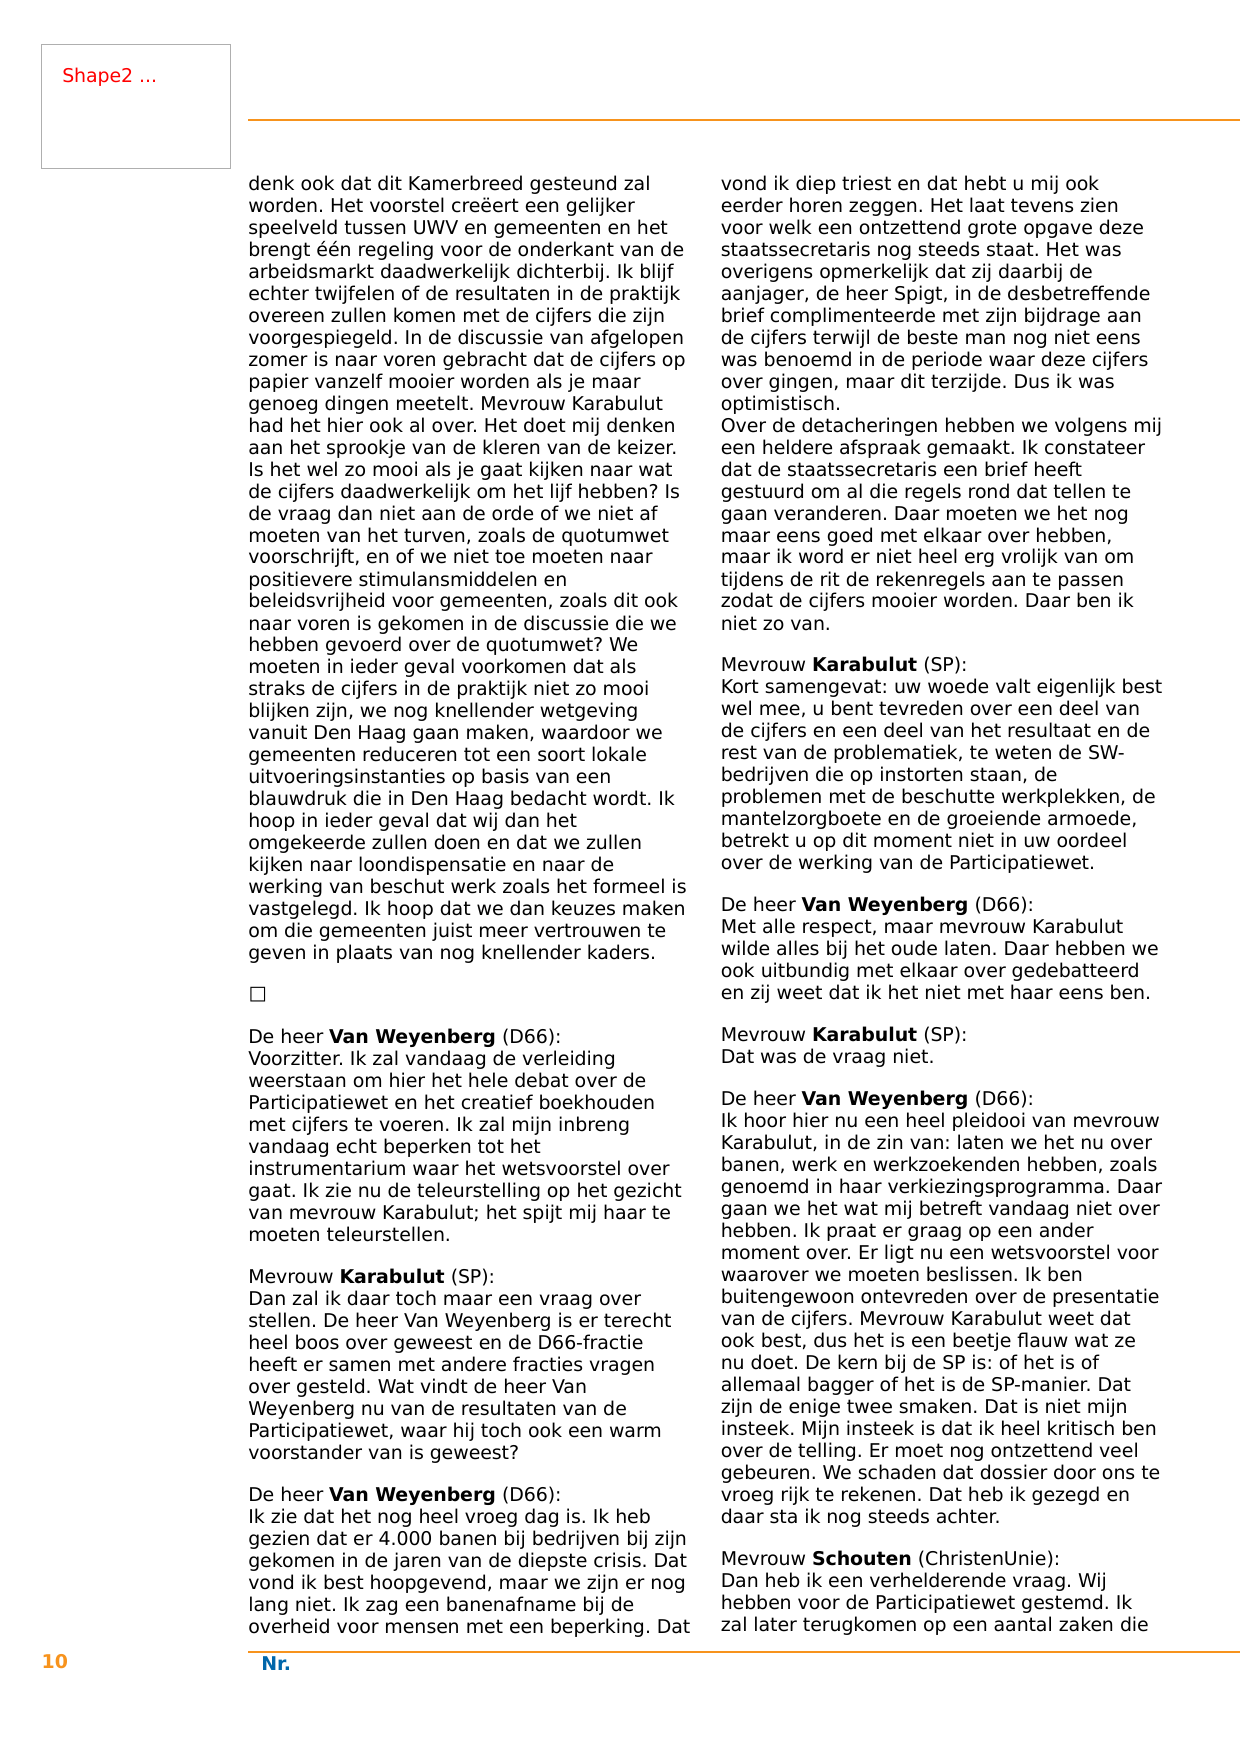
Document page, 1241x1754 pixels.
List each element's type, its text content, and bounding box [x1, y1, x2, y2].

text Mevrouw Karabulut (SP): [721, 1024, 1163, 1046]
text De heer Van Weyenberg (D66): [248, 1484, 691, 1506]
text De heer Van Weyenberg (D66): [721, 1088, 1163, 1110]
text De heer Van Weyenberg (D66): [248, 1026, 691, 1048]
text vond ik diep triest en dat hebt u mij ook eerder horen zeggen. Het laat tevens zien voor welk een ontzettend grote opgave deze staatssecretaris nog steeds staat. Het was overigens opmerkelijk dat zij daarbij de aanjager, de heer Spigt, in de desbetreffende brief complimenteerde met zijn bijdrage aan de cijfers terwijl de beste man nog niet eens was benoemd in de periode waar deze cijfers over gingen, maar dit terzijde. Dus ik was optimistisch. [721, 173, 1163, 414]
text Mevrouw Karabulut (SP): [721, 654, 1163, 676]
text Kort samengevat: uw woede valt eigenlijk best wel mee, u bent tevreden over een deel van de cijfers en een deel van het resultaat en de rest van de problematiek, te weten de SW-bedrijven die op instorten staan, de problemen met de beschutte werkplekken, de mantelzorgboete en de groeiende armoede, betrekt u op dit moment niet in uw oordeel over de werking van de Participatiewet. [721, 676, 1163, 874]
text Met alle respect, maar mevrouw Karabulut wilde alles bij het oude laten. Daar hebben we ook uitbundig met elkaar over gedebatteerd en zij weet dat ik het niet met haar eens ben. [721, 916, 1163, 1004]
text Ik hoor hier nu een heel pleidooi van mevrouw Karabulut, in de zin van: laten we het nu over banen, werk en werkzoekenden hebben, zoals genoemd in haar verkiezingsprogramma. Daar gaan we het wat mij betreft vandaag niet over hebben. Ik praat er graag op een ander moment over. Er ligt nu een wetsvoorstel voor waarover we moeten beslissen. Ik ben buitengewoon ontevreden over de presentatie van de cijfers. Mevrouw Karabulut weet dat ook best, dus het is een beetje flauw wat ze nu doet. De kern bij de SP is: of het is of allemaal bagger of het is de SP-manier. Dat zijn de enige twee smaken. Dat is niet mijn insteek. Mijn insteek is dat ik heel kritisch ben over de telling. Er moet nog ontzettend veel gebeuren. We schaden dat dossier door ons te vroeg rijk te rekenen. Dat heb ik gezegd en daar sta ik nog steeds achter. [721, 1110, 1163, 1528]
text Mevrouw Karabulut (SP): [248, 1266, 691, 1288]
text ⬜ [248, 984, 691, 1006]
text Voorzitter. Ik zal vandaag de verleiding weerstaan om hier het hele debat over de Participatiewet en het creatief boekhouden met cijfers te voeren. Ik zal mijn inbreng vandaag echt beperken tot het instrumentarium waar het wetsvoorstel over gaat. Ik zie nu de teleurstelling op het gezicht van mevrouw Karabulut; het spijt mij haar te moeten teleurstellen. [248, 1048, 691, 1246]
text Over de detacheringen hebben we volgens mij een heldere afspraak gemaakt. Ik constateer dat de staatssecretaris een brief heeft gestuurd om al die regels rond dat tellen te gaan veranderen. Daar moeten we het nog maar eens goed met elkaar over hebben, maar ik word er niet heel erg vrolijk van om tijdens de rit de rekenregels aan te passen zodat de cijfers mooier worden. Daar ben ik niet zo van. [721, 414, 1163, 634]
text Dat was de vraag niet. [721, 1046, 1163, 1068]
text Mevrouw Schouten (ChristenUnie): [721, 1548, 1163, 1569]
text Dan heb ik een verhelderende vraag. Wij hebben voor de Participatiewet gestemd. Ik zal later terugkomen op een aantal zaken die [721, 1569, 1163, 1636]
text denk ook dat dit Kamerbreed gesteund zal worden. Het voorstel creëert een gelijker speelveld tussen UWV en gemeenten en het brengt één regeling voor de onderkant van de arbeidsmarkt daadwerkelijk dichterbij. Ik blijf echter twijfelen of de resultaten in de praktijk overeen zullen komen met de cijfers die zijn voorgespiegeld. In de discussie van afgelopen zomer is naar voren gebracht dat de cijfers op papier vanzelf mooier worden als je maar genoeg dingen meetelt. Mevrouw Karabulut had het hier ook al over. Het doet mij denken aan het sprookje van de kleren van de keizer. Is het wel zo mooi als je gaat kijken naar wat de cijfers daadwerkelijk om het lijf hebben? Is de vraag dan niet aan de orde of we niet af moeten van het turven, zoals de quotumwet voorschrijft, en of we niet toe moeten naar positievere stimulansmiddelen en beleidsvrijheid voor gemeenten, zoals dit ook naar voren is gekomen in de discussie die we hebben gevoerd over de quotumwet? We moeten in ieder geval voorkomen dat als straks de cijfers in de praktijk niet zo mooi blijken zijn, we nog knellender wetgeving vanuit Den Haag gaan maken, waardoor we gemeenten reduceren tot een soort lokale uitvoeringsinstanties op basis van een blauwdruk die in Den Haag bedacht wordt. Ik hoop in ieder geval dat wij dan het omgekeerde zullen doen en dat we zullen kijken naar loondispensatie en naar de werking van beschut werk zoals het formeel is vastgelegd. Ik hoop dat we dan keuzes maken om die gemeenten juist meer vertrouwen te geven in plaats van nog knellender kaders. [248, 173, 691, 964]
text Ik zie dat het nog heel vroeg dag is. Ik heb gezien dat er 4.000 banen bij bedrijven bij zijn gekomen in de jaren van de diepste crisis. Dat vond ik best hoopgevend, maar we zijn er nog lang niet. Ik zag een banenafname bij de overheid voor mensen met een beperking. Dat [248, 1506, 691, 1637]
text De heer Van Weyenberg (D66): [721, 894, 1163, 916]
text Dan zal ik daar toch maar een vraag over stellen. De heer Van Weyenberg is er terecht heel boos over geweest en de D66-fractie heeft er samen met andere fracties vragen over gesteld. Wat vindt de heer Van Weyenberg nu van de resultaten van de Participatiewet, waar hij toch ook een warm voorstander van is geweest? [248, 1288, 691, 1464]
